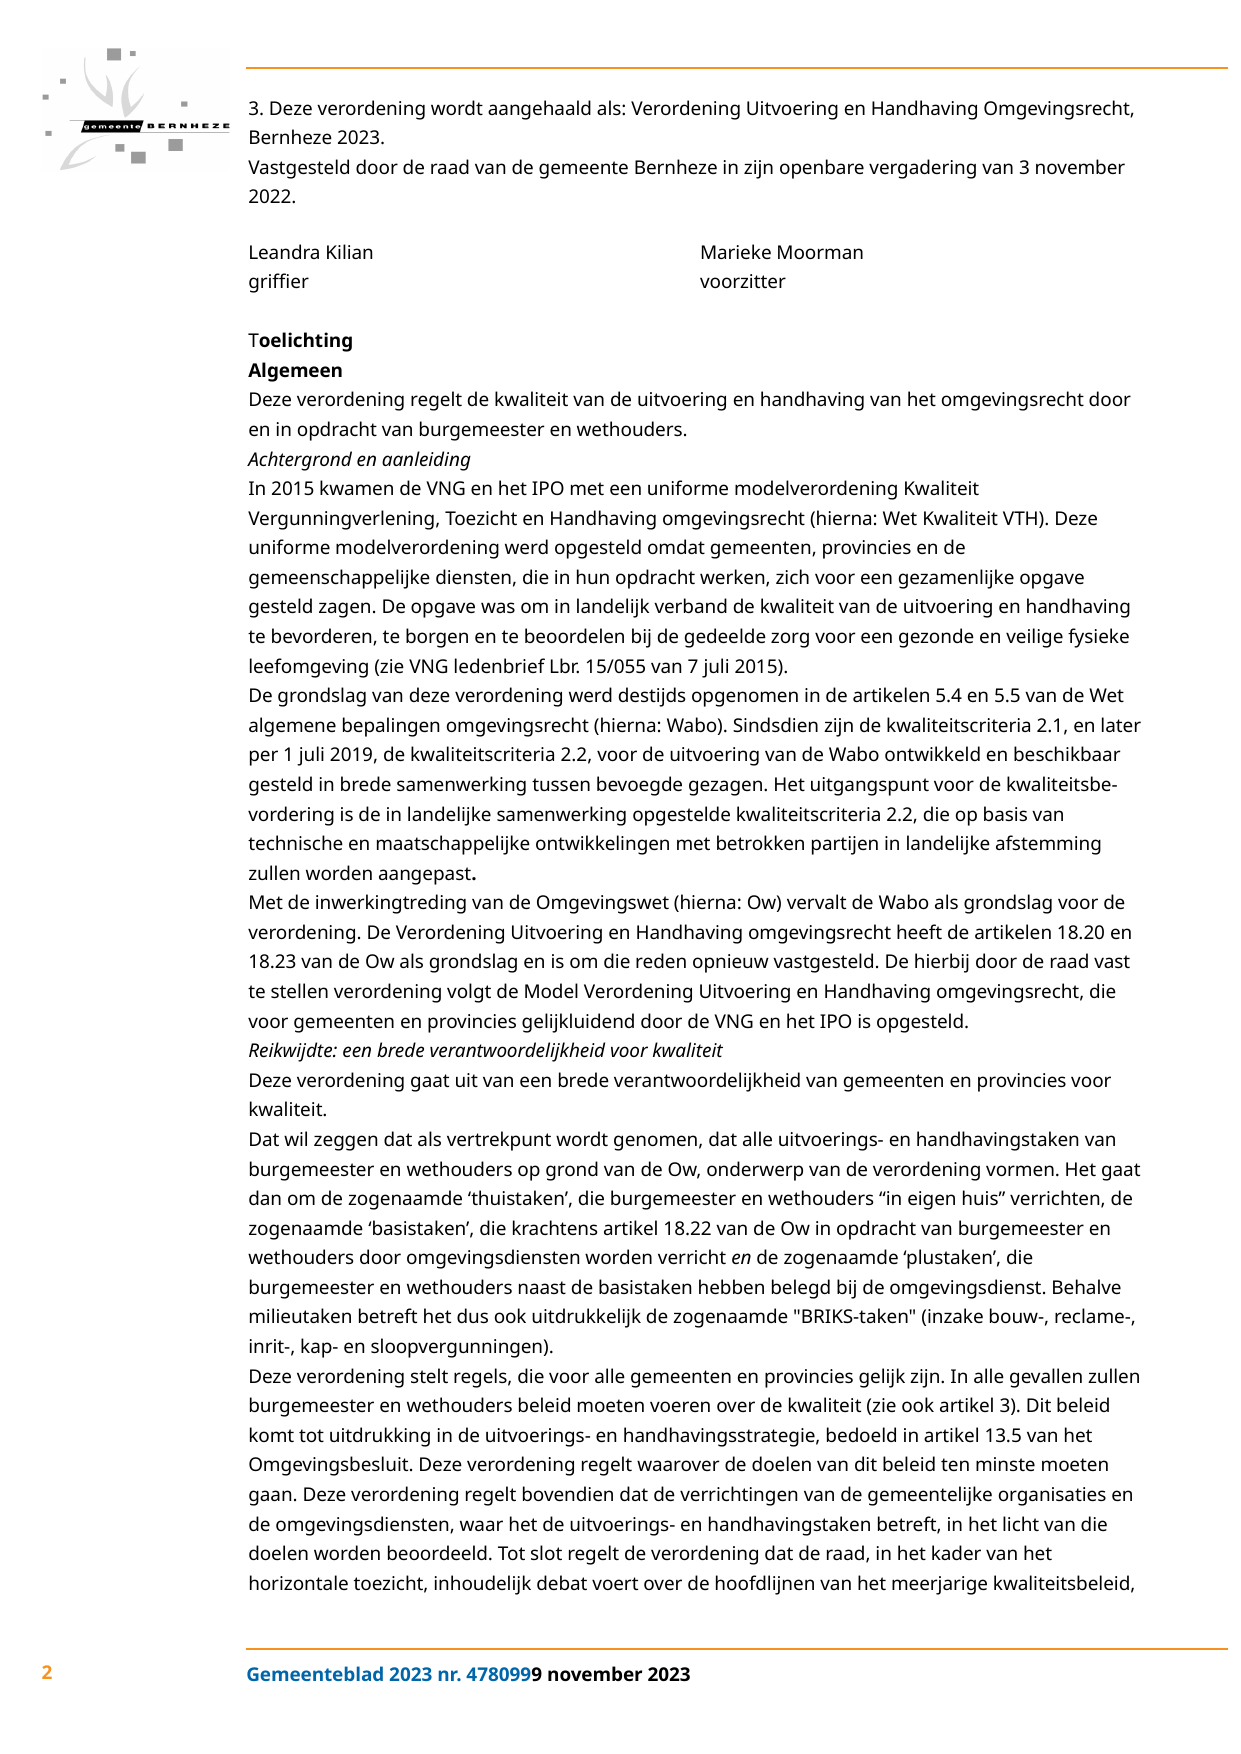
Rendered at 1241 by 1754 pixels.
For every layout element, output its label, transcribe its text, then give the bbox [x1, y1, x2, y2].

text Deze verordening regelt de kwaliteit van de uitvoering en handhaving van het omgevingsrecht door en in opdracht van burgemeester en wethouders. [248, 387, 1152, 442]
text Deze verordening stelt regels, die voor alle gemeenten en provincies gelijk zijn. In alle gevallen zullen burgemeester en wethouders beleid moeten voeren over de kwaliteit (zie ook artikel 3). Dit beleid komt tot uitdrukking in de uitvoerings- en handhavingsstrategie, bedoeld in artikel 13.5 van het Omgevingsbesluit. Deze verordening regelt waarover de doelen van dit beleid ten minste moeten gaan. Deze verordening regelt bovendien dat de verrichtingen van de gemeentelijke organisaties en de omgevingsdiensten, waar het de uitvoerings- en handhavingstaken betreft, in het licht van die doelen worden beoordeeld. Tot slot regelt de verordening dat de raad, in het kader van het horizontale toezicht, inhoudelijk debat voert over de hoofdlijnen van het meerjarige kwaliteitsbeleid, [248, 1363, 1152, 1596]
text Reikwijdte: een brede verantwoordelijkheid voor kwaliteit [248, 1037, 1152, 1063]
text Toelichting [248, 327, 1152, 353]
text In 2015 kwamen de VNG en het IPO met een uniforme modelverordening Kwaliteit Vergunningverlening, Toezicht en Handhaving omgevingsrecht (hierna: Wet Kwaliteit VTH). Deze uniforme modelverordening werd opgesteld omdat gemeenten, provincies en de gemeenschappelijke diensten, die in hun opdracht werken, zich voor een gezamenlijke opgave gesteld zagen. De opgave was om in landelijk verband de kwaliteit van de uitvoering en handhaving te bevorderen, te borgen en te beoordelen bij de gedeelde zorg voor een gezonde en veilige fysieke leefomgeving (zie VNG ledenbrief Lbr. 15/055 van 7 juli 2015). [248, 475, 1152, 679]
text Achtergrond en aanleiding [248, 446, 1152, 472]
table_header Leandra Kilian griffier [248, 239, 700, 294]
picture [41, 47, 231, 172]
text Dat wil zeggen dat als vertrekpunt wordt genomen, dat alle uitvoerings- en handhavingstaken van burgemeester en wethouders op grond van de Ow, onderwerp van de verordening vormen. Het gaat dan om de zogenaamde ‘thuistaken’, die burgemeester en wethouders “in eigen huis” verrichten, de zogenaamde ‘basistaken’, die krachtens artikel 18.22 van de Ow in opdracht van burgemeester en wethouders door omgevingsdiensten worden verricht en de zogenaamde ‘plustaken’, die burgemeester en wethouders naast de basistaken hebben belegd bij de omgevingsdienst. Behalve milieutaken betreft het dus ook uitdrukkelijk de zogenaamde "BRIKS-taken" (inzake bouw-, reclame-, inrit-, kap- en sloopvergunningen). [248, 1126, 1152, 1359]
text Vastgesteld door de raad van de gemeente Bernheze in zijn openbare vergadering van 3 november 2022. [248, 154, 1152, 209]
text Algemeen [248, 357, 1152, 383]
text De grondslag van deze verordening werd destijds opgenomen in de artikelen 5.4 en 5.5 van de Wet algemene bepalingen omgevingsrecht (hierna: Wabo). Sindsdien zijn de kwaliteitscriteria 2.1, en later per 1 juli 2019, de kwaliteitscriteria 2.2, voor de uitvoering van de Wabo ontwikkeld en beschikbaar gesteld in brede samenwerking tussen bevoegde gezagen. Het uitgangspunt voor de kwaliteitsbe-vordering is de in landelijke samenwerking opgestelde kwaliteitscriteria 2.2, die op basis van technische en maatschappelijke ontwikkelingen met betrokken partijen in landelijke afstemming zullen worden aangepast. [248, 682, 1152, 886]
text 3. Deze verordening wordt aangehaald als: Verordening Uitvoering en Handhaving Omgevingsrecht, Bernheze 2023. [248, 95, 1152, 150]
text Deze verordening gaat uit van een brede verantwoordelijkheid van gemeenten en provincies voor kwaliteit. [248, 1067, 1152, 1122]
text Met de inwerkingtreding van de Omgevingswet (hierna: Ow) vervalt de Wabo als grondslag voor de verordening. De Verordening Uitvoering en Handhaving omgevingsrecht heeft de artikelen 18.20 en 18.23 van de Ow als grondslag en is om die reden opnieuw vastgesteld. De hierbij door de raad vast te stellen verordening volgt de Model Verordening Uitvoering en Handhaving omgevingsrecht, die voor gemeenten en provincies gelijkluidend door de VNG en het IPO is opgesteld. [248, 889, 1152, 1034]
table_header Marieke Moorman voorzitter [700, 239, 1152, 294]
